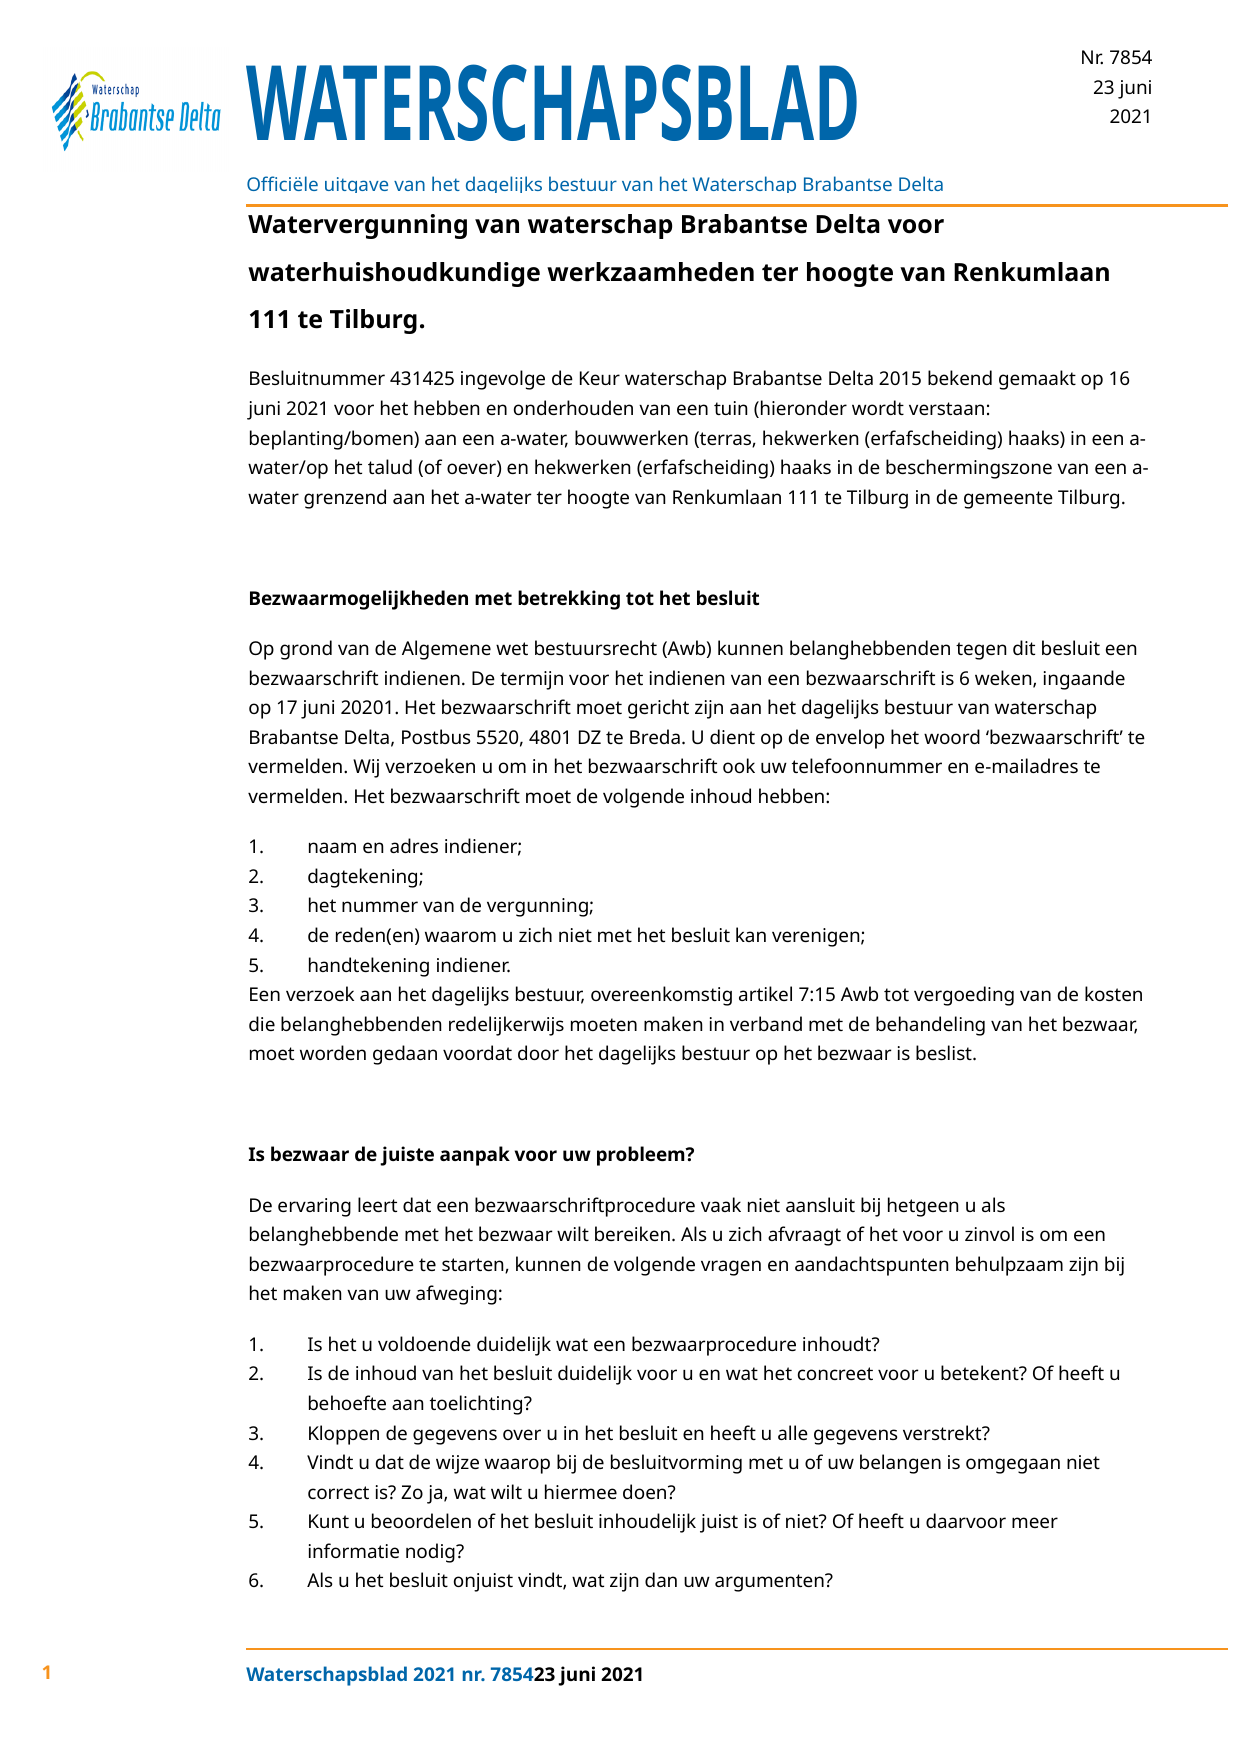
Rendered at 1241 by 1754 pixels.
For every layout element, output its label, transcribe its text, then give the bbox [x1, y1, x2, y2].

list de reden(en) waarom u zich niet met het besluit kan verenigen; [248, 922, 1152, 948]
list Als u het besluit onjuist vindt, wat zijn dan uw argumenten? [248, 1568, 1152, 1593]
list dagtekening; [248, 863, 1152, 889]
text Watervergunning van waterschap Brabantse Delta voor waterhuishoudkundige werkzaamheden ter hoogte van Renkumlaan 111 te Tilburg. [248, 207, 1152, 336]
picture [41, 47, 231, 172]
text Op grond van de Algemene wet bestuursrecht (Awb) kunnen belanghebbenden tegen dit besluit een bezwaarschrift indienen. De termijn voor het indienen van een bezwaarschrift is 6 weken, ingaande op 17 juni 20201. Het bezwaarschrift moet gericht zijn aan het dagelijks bestuur van waterschap Brabantse Delta, Postbus 5520, 4801 DZ te Breda. U dient op de envelop het woord ‘bezwaarschrift’ te vermelden. Wij verzoeken u om in het bezwaarschrift ook uw telefoonnummer en e‑mailadres te vermelden. Het bezwaarschrift moet de volgende inhoud hebben: [248, 635, 1152, 809]
list Vindt u dat de wijze waarop bij de besluitvorming met u of uw belangen is omgegaan niet correct is? Zo ja, wat wilt u hiermee doen? [248, 1449, 1152, 1504]
list handtekening indiener. [248, 952, 1152, 977]
list naam en adres indiener; [248, 833, 1152, 859]
list Kloppen de gegevens over u in het besluit en heeft u alle gegevens verstrekt? [248, 1420, 1152, 1445]
text Is bezwaar de juiste aanpak voor uw probleem? [248, 1141, 1152, 1167]
text Bezwaarmogelijkheden met betrekking tot het besluit [248, 585, 1152, 610]
text Besluitnummer 431425 ingevolge de Keur waterschap Brabantse Delta 2015 bekend gemaakt op 16 juni 2021 voor het hebben en onderhouden van een tuin (hieronder wordt verstaan: beplanting/bomen) aan een a-water, bouwwerken (terras, hekwerken (erfafscheiding) haaks) in een a-water/op het talud (of oever) en hekwerken (erfafscheiding) haaks in de beschermingszone van een a-water grenzend aan het a-water ter hoogte van Renkumlaan 111 te Tilburg in de gemeente Tilburg. [248, 366, 1152, 509]
text Een verzoek aan het dagelijks bestuur, overeenkomstig artikel 7:15 Awb tot vergoeding van de kosten die belanghebbenden redelijkerwijs moeten maken in verband met de behandeling van het bezwaar, moet worden gedaan voordat door het dagelijks bestuur op het bezwaar is beslist. [248, 981, 1152, 1066]
list Is de inhoud van het besluit duidelijk voor u en wat het concreet voor u betekent? Of heeft u behoefte aan toelichting? [248, 1361, 1152, 1416]
list Kunt u beoordelen of het besluit inhoudelijk juist is of niet? Of heeft u daarvoor meer informatie nodig? [248, 1508, 1152, 1564]
text De ervaring leert dat een bezwaarschriftprocedure vaak niet aansluit bij hetgeen u als belanghebbende met het bezwaar wilt bereiken. Als u zich afvraagt of het voor u zinvol is om een bezwaarprocedure te starten, kunnen de volgende vragen en aandachtspunten behulpzaam zijn bij het maken van uw afweging: [248, 1192, 1152, 1306]
list Is het u voldoende duidelijk wat een bezwaarprocedure inhoudt? [248, 1331, 1152, 1357]
list het nummer van de vergunning; [248, 893, 1152, 918]
